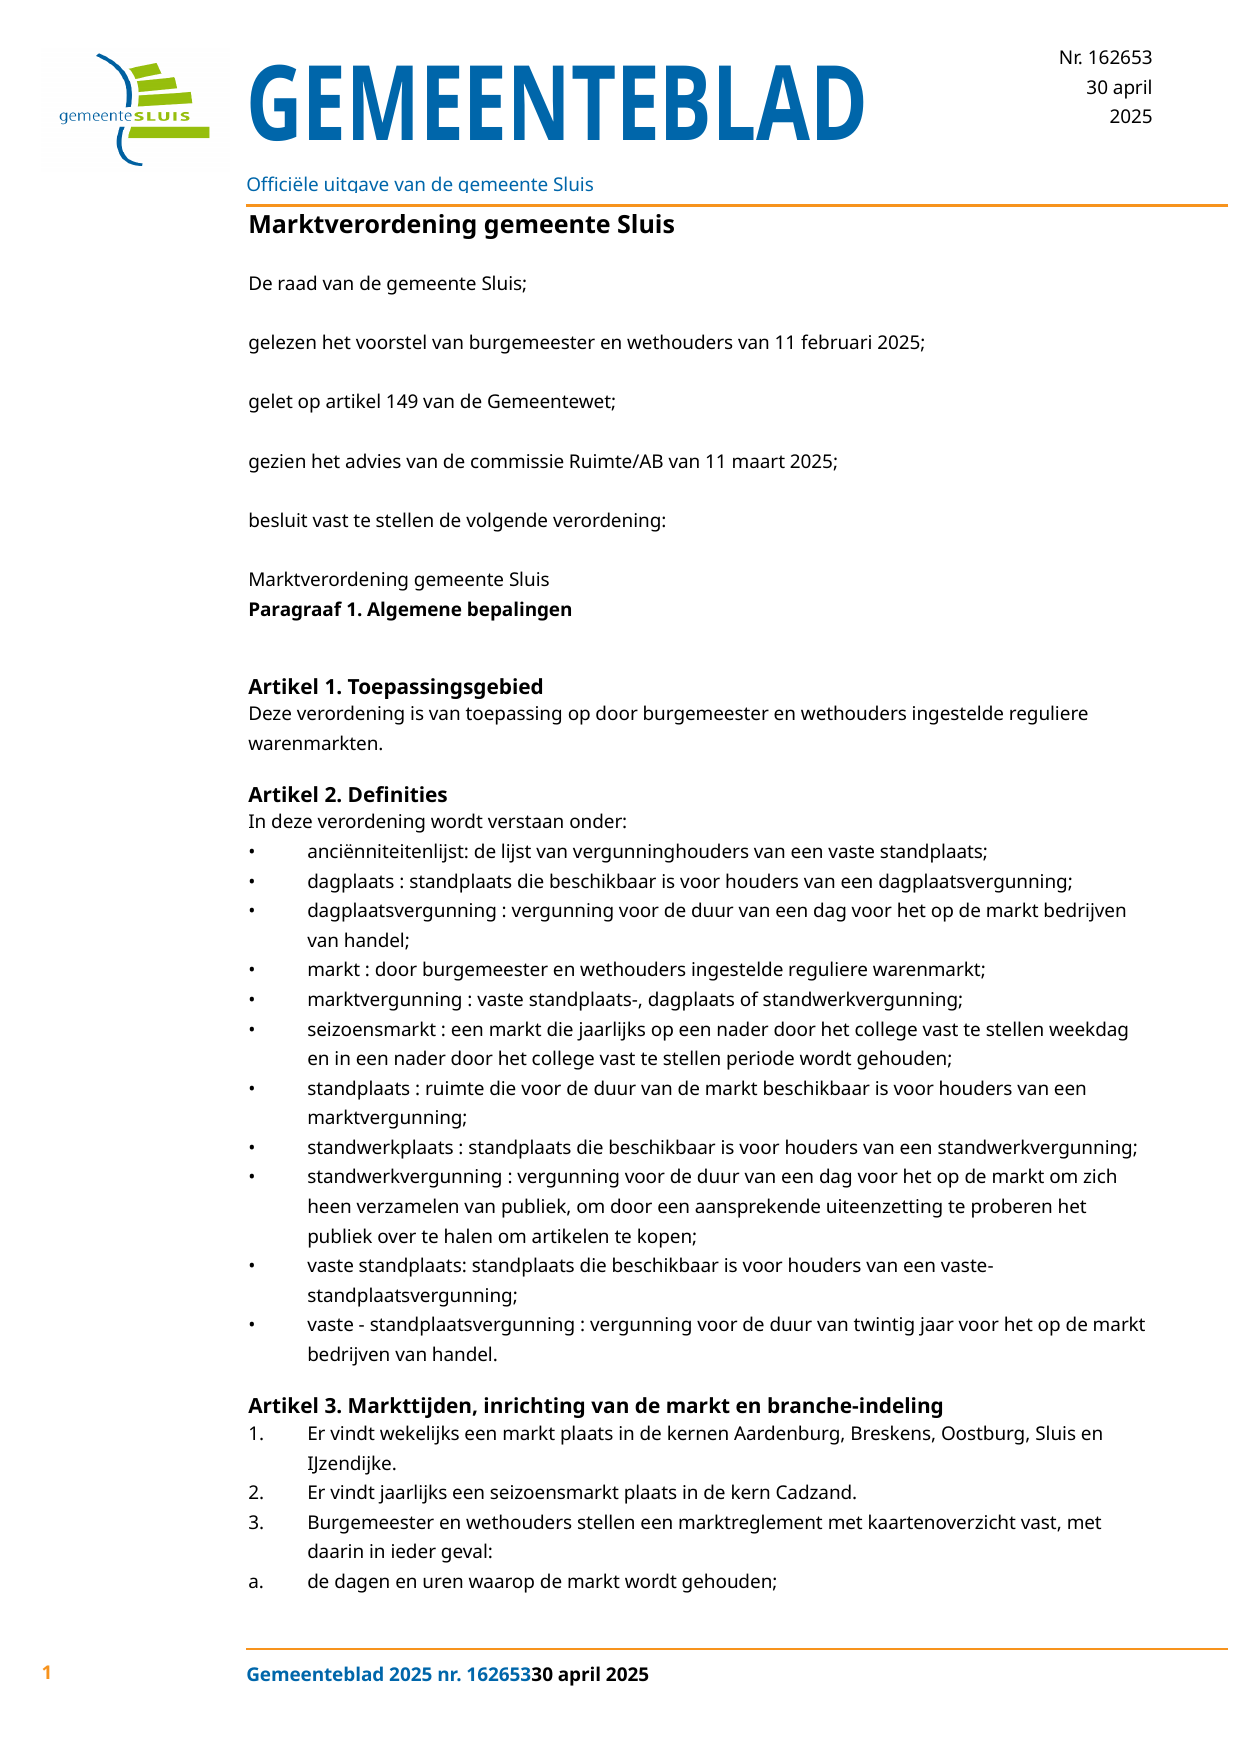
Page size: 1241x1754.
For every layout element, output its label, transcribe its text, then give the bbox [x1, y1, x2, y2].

list vaste standplaats: standplaats die beschikbaar is voor houders van een vaste- standplaatsvergunning; [248, 1252, 1152, 1308]
list standwerkplaats : standplaats die beschikbaar is voor houders van een standwerkvergunning; [248, 1134, 1152, 1160]
text Marktverordening gemeente Sluis [248, 566, 1152, 592]
list dagplaats : standplaats die beschikbaar is voor houders van een dagplaatsvergunning; [248, 868, 1152, 894]
text Deze verordening is van toepassing op door burgemeester en wethouders ingestelde reguliere warenmarkten. [248, 700, 1152, 756]
text Paragraaf 1. Algemene bepalingen [248, 596, 1152, 621]
text Marktverordening gemeente Sluis [248, 207, 1152, 241]
text Artikel 1. Toepassingsgebied [248, 672, 1152, 700]
list standwerkvergunning : vergunning voor de duur van een dag voor het op de markt om zich heen verzamelen van publiek, om door een aansprekende uiteenzetting te proberen het publiek over te halen om artikelen te kopen; [248, 1164, 1152, 1249]
list de dagen en uren waarop de markt wordt gehouden; [248, 1568, 1152, 1594]
text besluit vast te stellen de volgende verordening: [248, 507, 1152, 533]
list dagplaatsvergunning : vergunning voor de duur van een dag voor het op de markt bedrijven van handel; [248, 897, 1152, 953]
list Er vindt wekelijks een markt plaats in de kernen Aardenburg, Breskens, Oostburg, Sluis en IJzendijke. [248, 1420, 1152, 1475]
list vaste - standplaatsvergunning : vergunning voor de duur van twintig jaar voor het op de markt bedrijven van handel. [248, 1312, 1152, 1367]
text gezien het advies van de commissie Ruimte/AB van 11 maart 2025; [248, 448, 1152, 473]
text Artikel 3. Markttijden, inrichting van de markt en branche-indeling [248, 1392, 1152, 1420]
list markt : door burgemeester en wethouders ingestelde reguliere warenmarkt; [248, 957, 1152, 982]
text In deze verordening wordt verstaan onder: [248, 809, 1152, 834]
picture [41, 47, 231, 172]
list marktvergunning : vaste standplaats-, dagplaats of standwerkvergunning; [248, 986, 1152, 1012]
list Er vindt jaarlijks een seizoensmarkt plaats in de kern Cadzand. [248, 1479, 1152, 1505]
text gelet op artikel 149 van de Gemeentewet; [248, 389, 1152, 414]
list seizoensmarkt : een markt die jaarlijks op een nader door het college vast te stellen weekdag en in een nader door het college vast te stellen periode wordt gehouden; [248, 1016, 1152, 1071]
text Artikel 2. Definities [248, 780, 1152, 809]
list anciënniteitenlijst: de lijst van vergunninghouders van een vaste standplaats; [248, 838, 1152, 864]
text gelezen het voorstel van burgemeester en wethouders van 11 februari 2025; [248, 329, 1152, 355]
list standplaats : ruimte die voor de duur van de markt beschikbaar is voor houders van een marktvergunning; [248, 1075, 1152, 1130]
text De raad van de gemeente Sluis; [248, 270, 1152, 296]
list Burgemeester en wethouders stellen een marktreglement met kaartenoverzicht vast, met daarin in ieder geval: [248, 1509, 1152, 1564]
